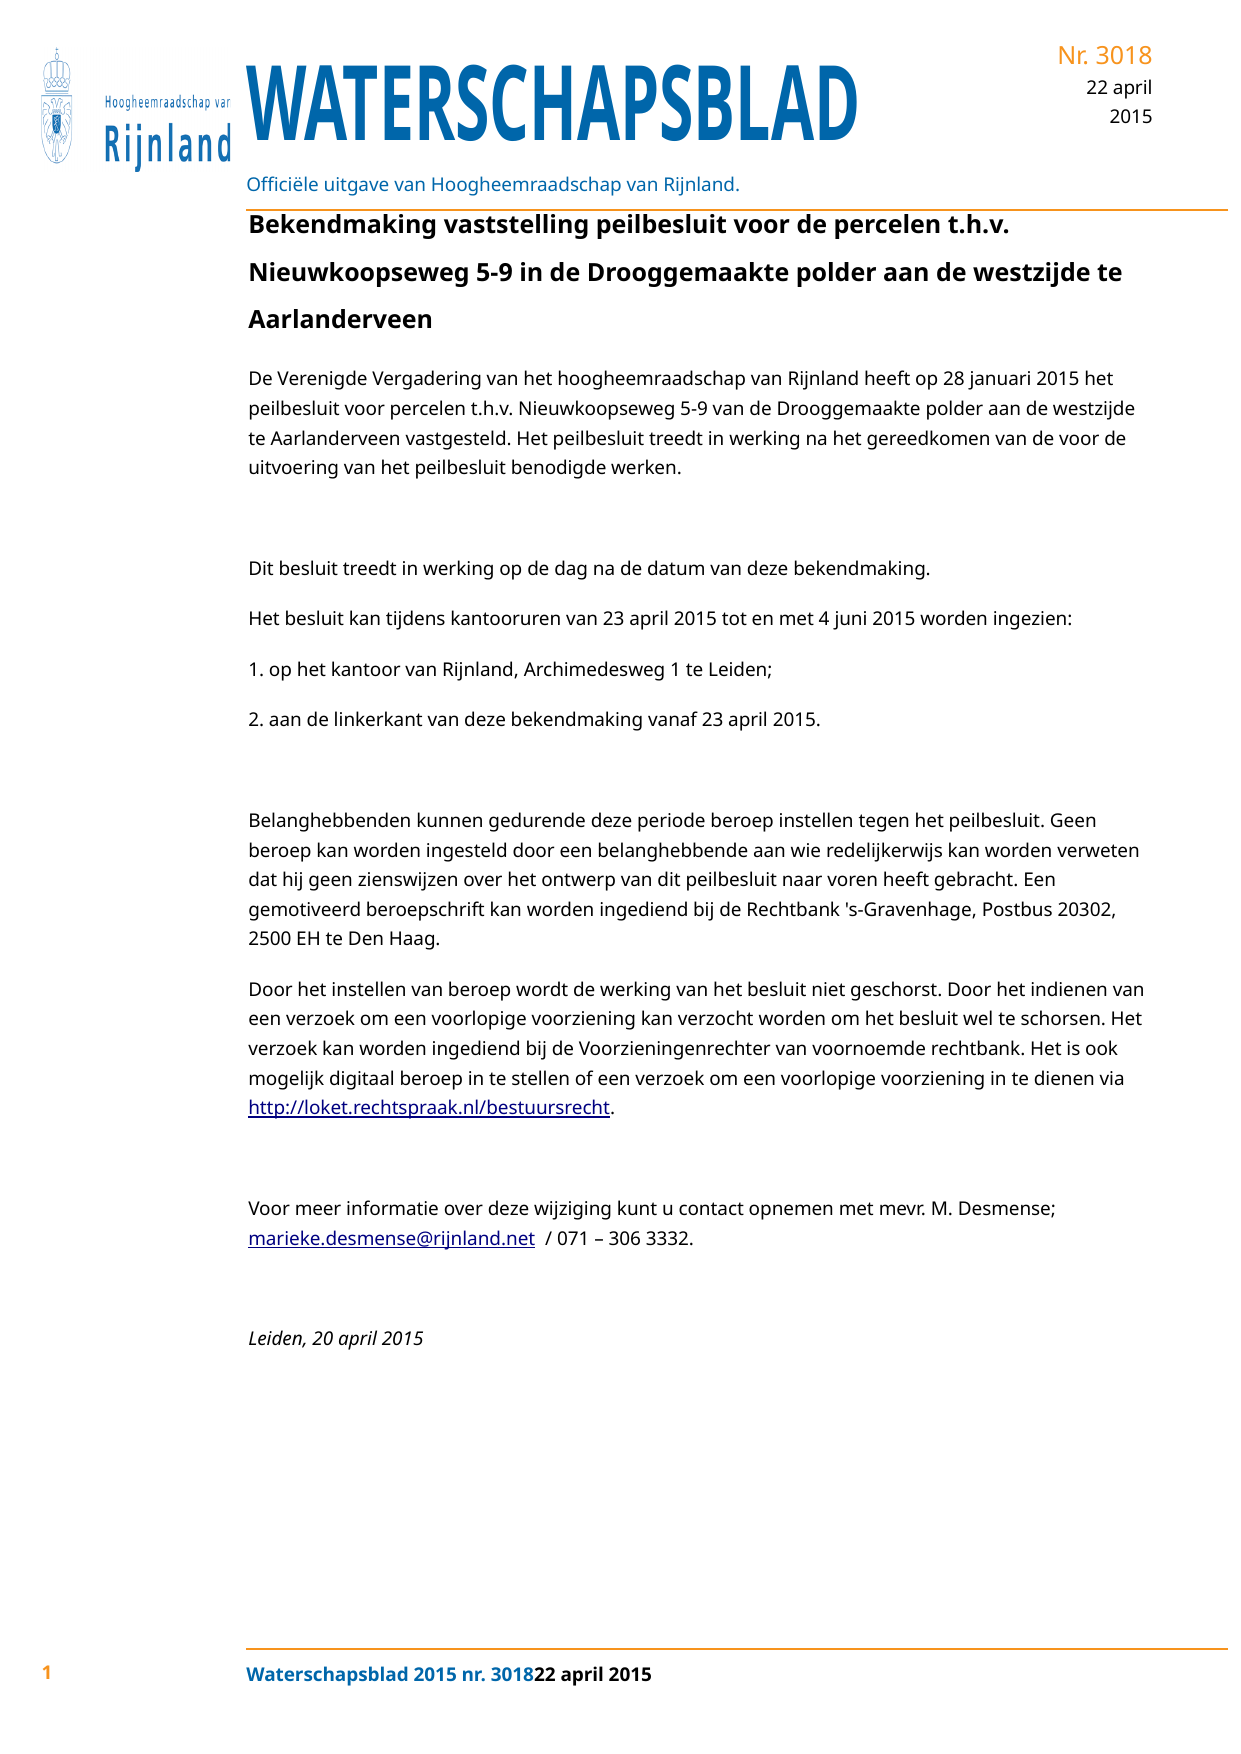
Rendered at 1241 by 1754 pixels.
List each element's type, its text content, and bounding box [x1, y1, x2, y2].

text Voor meer informatie over deze wijziging kunt u contact opnemen met mevr. M. Desmense; marieke.desmense@rijnland.net / 071 – 306 3332. [248, 1195, 1152, 1250]
text Dit besluit treedt in werking op de dag na de datum van deze bekendmaking. [248, 555, 1152, 581]
text Bekendmaking vaststelling peilbesluit voor de percelen t.h.v. Nieuwkoopseweg 5-9 in de Drooggemaakte polder aan de westzijde te Aarlanderveen [248, 211, 1152, 336]
text 2. aan de linkerkant van deze bekendmaking vanaf 23 april 2015. [248, 706, 1152, 732]
text Door het instellen van beroep wordt de werking van het besluit niet geschorst. Door het indienen van een verzoek om een voorlopige voorziening kan verzocht worden om het besluit wel te schorsen. Het verzoek kan worden ingediend bij de Voorzieningenrechter van voornoemde rechtbank. Het is ook mogelijk digitaal beroep in te stellen of een verzoek om een voorlopige voorziening in te dienen via http://loket.rechtspraak.nl/bestuursrecht. [248, 976, 1152, 1120]
text De Verenigde Vergadering van het hoogheemraadschap van Rijnland heeft op 28 januari 2015 het peilbesluit voor percelen t.h.v. Nieuwkoopseweg 5-9 van de Drooggemaakte polder aan de westzijde te Aarlanderveen vastgesteld. Het peilbesluit treedt in werking na het gereedkomen van de voor de uitvoering van het peilbesluit benodigde werken. [248, 366, 1152, 480]
text Het besluit kan tijdens kantooruren van 23 april 2015 tot en met 4 juni 2015 worden ingezien: [248, 606, 1152, 631]
text Belanghebbenden kunnen gedurende deze periode beroep instellen tegen het peilbesluit. Geen beroep kan worden ingesteld door een belanghebbende aan wie redelijkerwijs kan worden verweten dat hij geen zienswijzen over het ontwerp van dit peilbesluit naar voren heeft gebracht. Een gemotiveerd beroepschrift kan worden ingediend bij de Rechtbank 's-Gravenhage, Postbus 20302, 2500 EH te Den Haag. [248, 807, 1152, 951]
picture [41, 47, 231, 172]
text 1. op het kantoor van Rijnland, Archimedesweg 1 te Leiden; [248, 656, 1152, 682]
text Leiden, 20 april 2015 [248, 1326, 1152, 1351]
